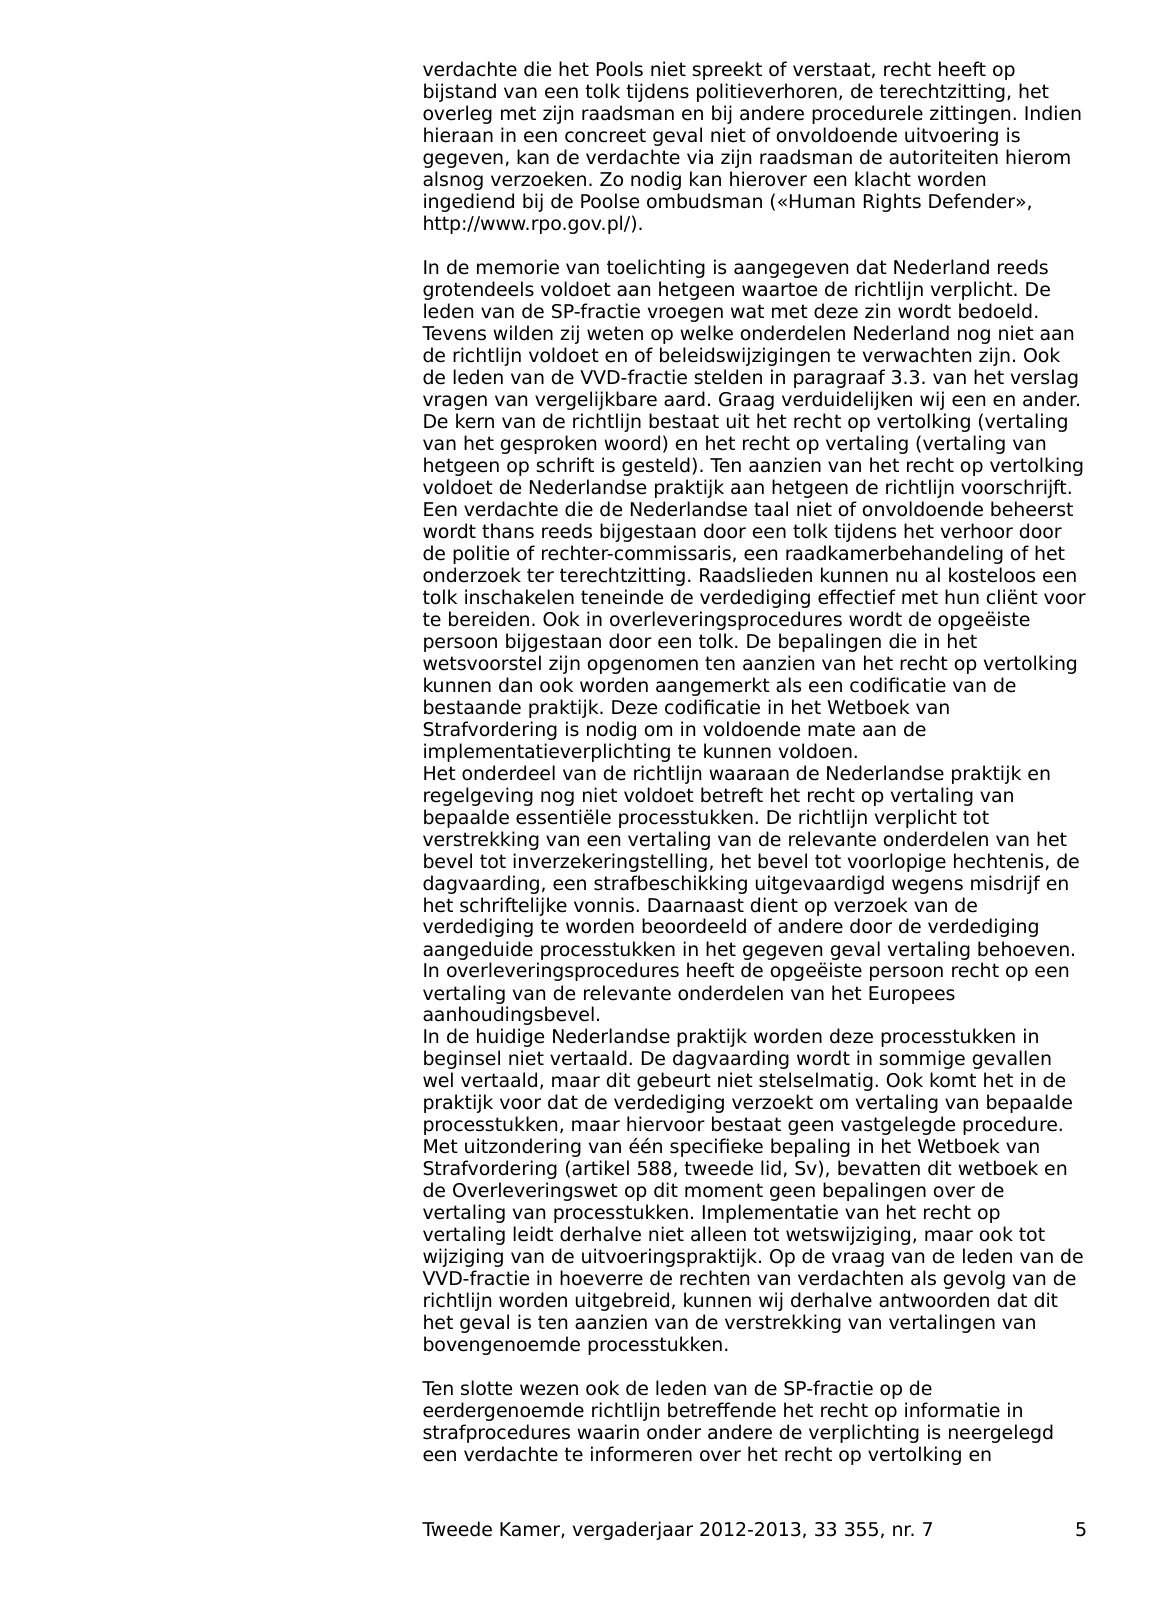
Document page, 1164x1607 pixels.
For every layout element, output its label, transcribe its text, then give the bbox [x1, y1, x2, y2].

text Ten slotte wezen ook de leden van de SP-fractie op de eerdergenoemde richtlijn betreffende het recht op informatie in strafprocedures waarin onder andere de verplichting is neergelegd een verdachte te informeren over het recht op vertolking en [422, 1378, 1087, 1466]
text Het onderdeel van de richtlijn waaraan de Nederlandse praktijk en regelgeving nog niet voldoet betreft het recht op vertaling van bepaalde essentiële processtukken. De richtlijn verplicht tot verstrekking van een vertaling van de relevante onderdelen van het bevel tot inverzekeringstelling, het bevel tot voorlopige hechtenis, de dagvaarding, een strafbeschikking uitgevaardigd wegens misdrijf en het schriftelijke vonnis. Daarnaast dient op verzoek van de verdediging te worden beoordeeld of andere door de verdediging aangeduide processtukken in het gegeven geval vertaling behoeven. In overleveringsprocedures heeft de opgeëiste persoon recht op een vertaling van de relevante onderdelen van het Europees aanhoudingsbevel. [422, 763, 1087, 1026]
text In de huidige Nederlandse praktijk worden deze processtukken in beginsel niet vertaald. De dagvaarding wordt in sommige gevallen wel vertaald, maar dit gebeurt niet stelselmatig. Ook komt het in de praktijk voor dat de verdediging verzoekt om vertaling van bepaalde processtukken, maar hiervoor bestaat geen vastgelegde procedure. Met uitzondering van één specifieke bepaling in het Wetboek van Strafvordering (artikel 588, tweede lid, Sv), bevatten dit wetboek en de Overleveringswet op dit moment geen bepalingen over de vertaling van processtukken. Implementatie van het recht op vertaling leidt derhalve niet alleen tot wetswijziging, maar ook tot wijziging van de uitvoeringspraktijk. Op de vraag van de leden van de VVD-fractie in hoeverre de rechten van verdachten als gevolg van de richtlijn worden uitgebreid, kunnen wij derhalve antwoorden dat dit het geval is ten aanzien van de verstrekking van vertalingen van bovengenoemde processtukken. [422, 1026, 1087, 1356]
text verdachte die het Pools niet spreekt of verstaat, recht heeft op bijstand van een tolk tijdens politieverhoren, de terechtzitting, het overleg met zijn raadsman en bij andere procedurele zittingen. Indien hieraan in een concreet geval niet of onvoldoende uitvoering is gegeven, kan de verdachte via zijn raadsman de autoriteiten hierom alsnog verzoeken. Zo nodig kan hierover een klacht worden ingediend bij de Poolse ombudsman («Human Rights Defender», http://www.rpo.gov.pl/). [422, 59, 1087, 235]
text In de memorie van toelichting is aangegeven dat Nederland reeds grotendeels voldoet aan hetgeen waartoe de richtlijn verplicht. De leden van de SP-fractie vroegen wat met deze zin wordt bedoeld. Tevens wilden zij weten op welke onderdelen Nederland nog niet aan de richtlijn voldoet en of beleidswijzigingen te verwachten zijn. Ook de leden van de VVD-fractie stelden in paragraaf 3.3. van het verslag vragen van vergelijkbare aard. Graag verduidelijken wij een en ander. De kern van de richtlijn bestaat uit het recht op vertolking (vertaling van het gesproken woord) en het recht op vertaling (vertaling van hetgeen op schrift is gesteld). Ten aanzien van het recht op vertolking voldoet de Nederlandse praktijk aan hetgeen de richtlijn voorschrijft. Een verdachte die de Nederlandse taal niet of onvoldoende beheerst wordt thans reeds bijgestaan door een tolk tijdens het verhoor door de politie of rechter-commissaris, een raadkamerbehandeling of het onderzoek ter terechtzitting. Raadslieden kunnen nu al kosteloos een tolk inschakelen teneinde de verdediging effectief met hun cliënt voor te bereiden. Ook in overleveringsprocedures wordt de opgeëiste persoon bijgestaan door een tolk. De bepalingen die in het wetsvoorstel zijn opgenomen ten aanzien van het recht op vertolking kunnen dan ook worden aangemerkt als een codificatie van de bestaande praktijk. Deze codificatie in het Wetboek van Strafvordering is nodig om in voldoende mate aan de implementatieverplichting te kunnen voldoen. [422, 257, 1087, 763]
